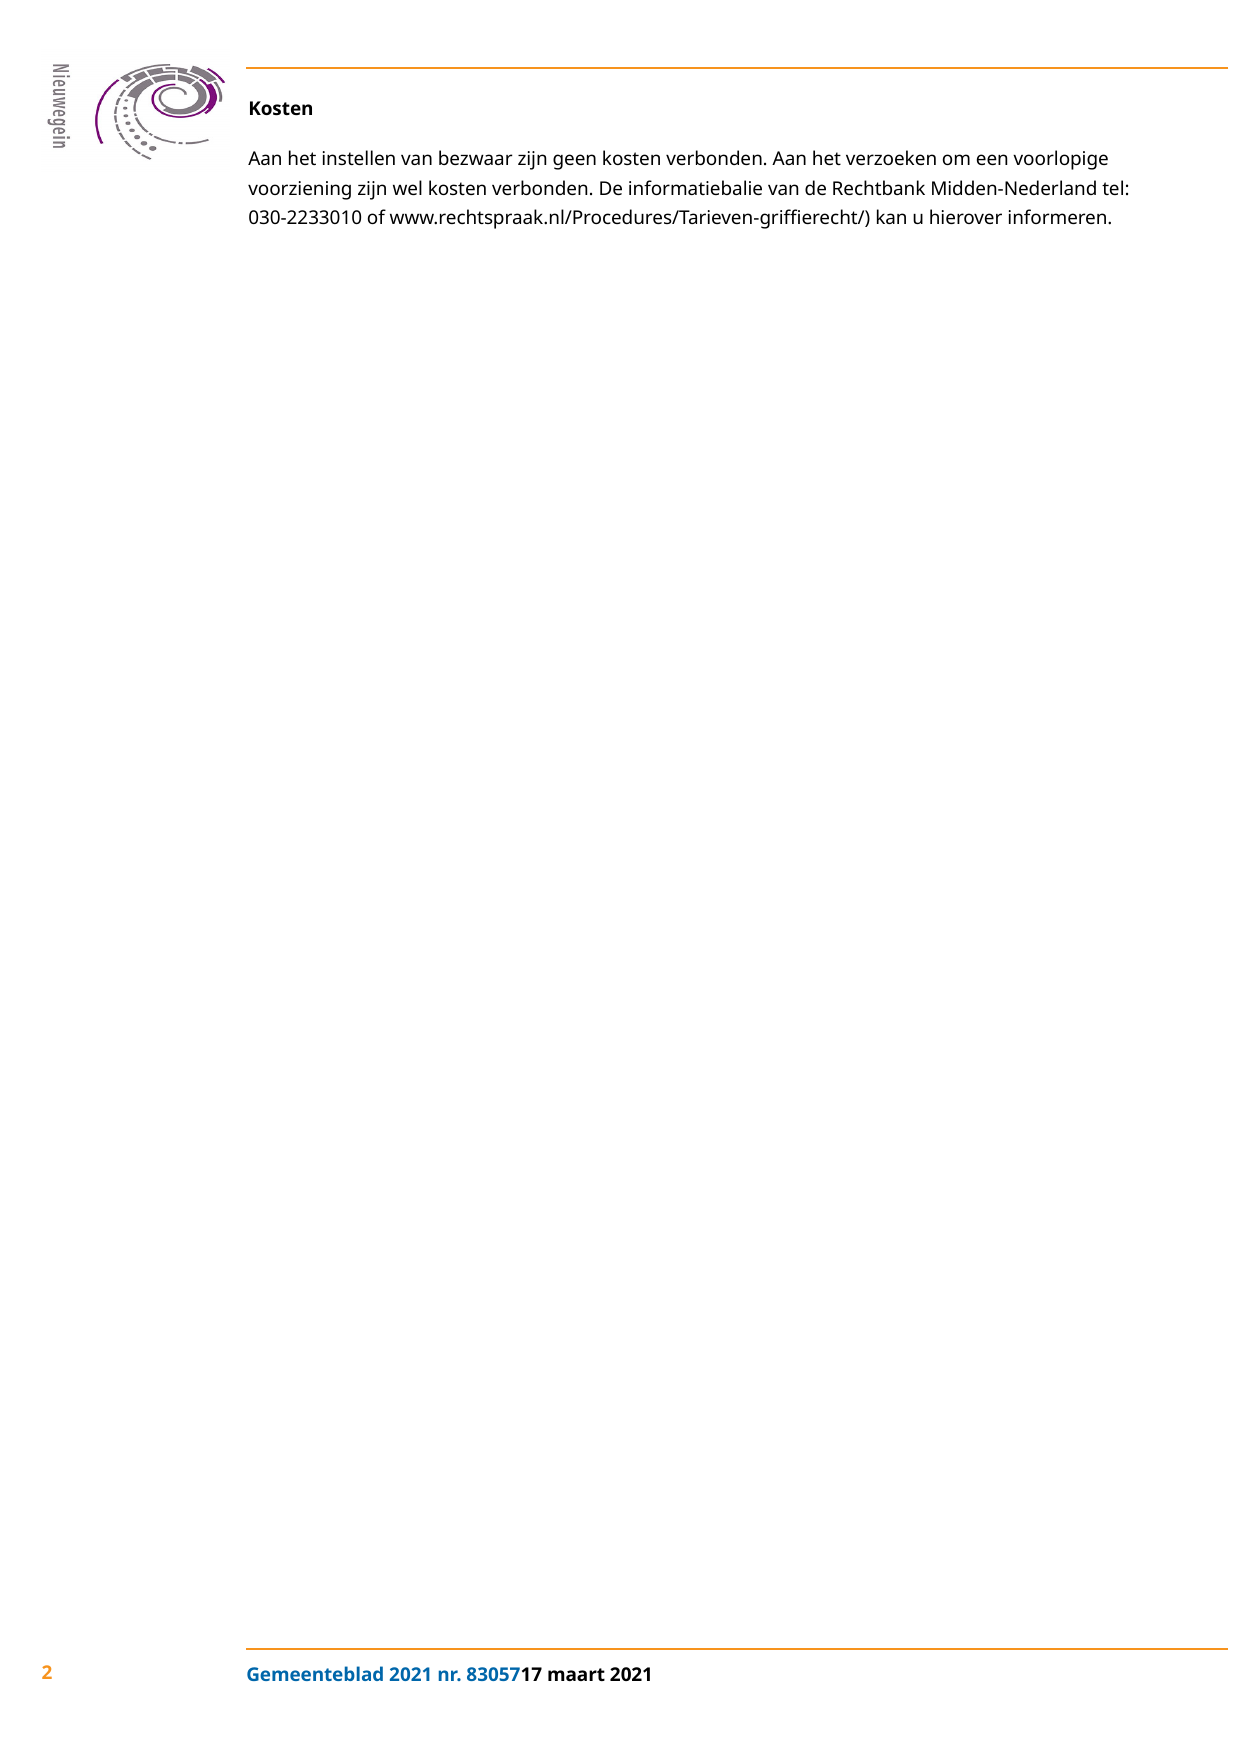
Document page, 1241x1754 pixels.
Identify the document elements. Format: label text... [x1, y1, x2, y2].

text Kosten [248, 95, 1152, 121]
picture [41, 47, 231, 172]
text Aan het instellen van bezwaar zijn geen kosten verbonden. Aan het verzoeken om een voorlopige voorziening zijn wel kosten verbonden. De informatiebalie van de Rechtbank Midden-Nederland tel: 030-2233010 of www.rechtspraak.nl/Procedures/Tarieven-griffierecht/) kan u hierover informeren. [248, 145, 1152, 230]
